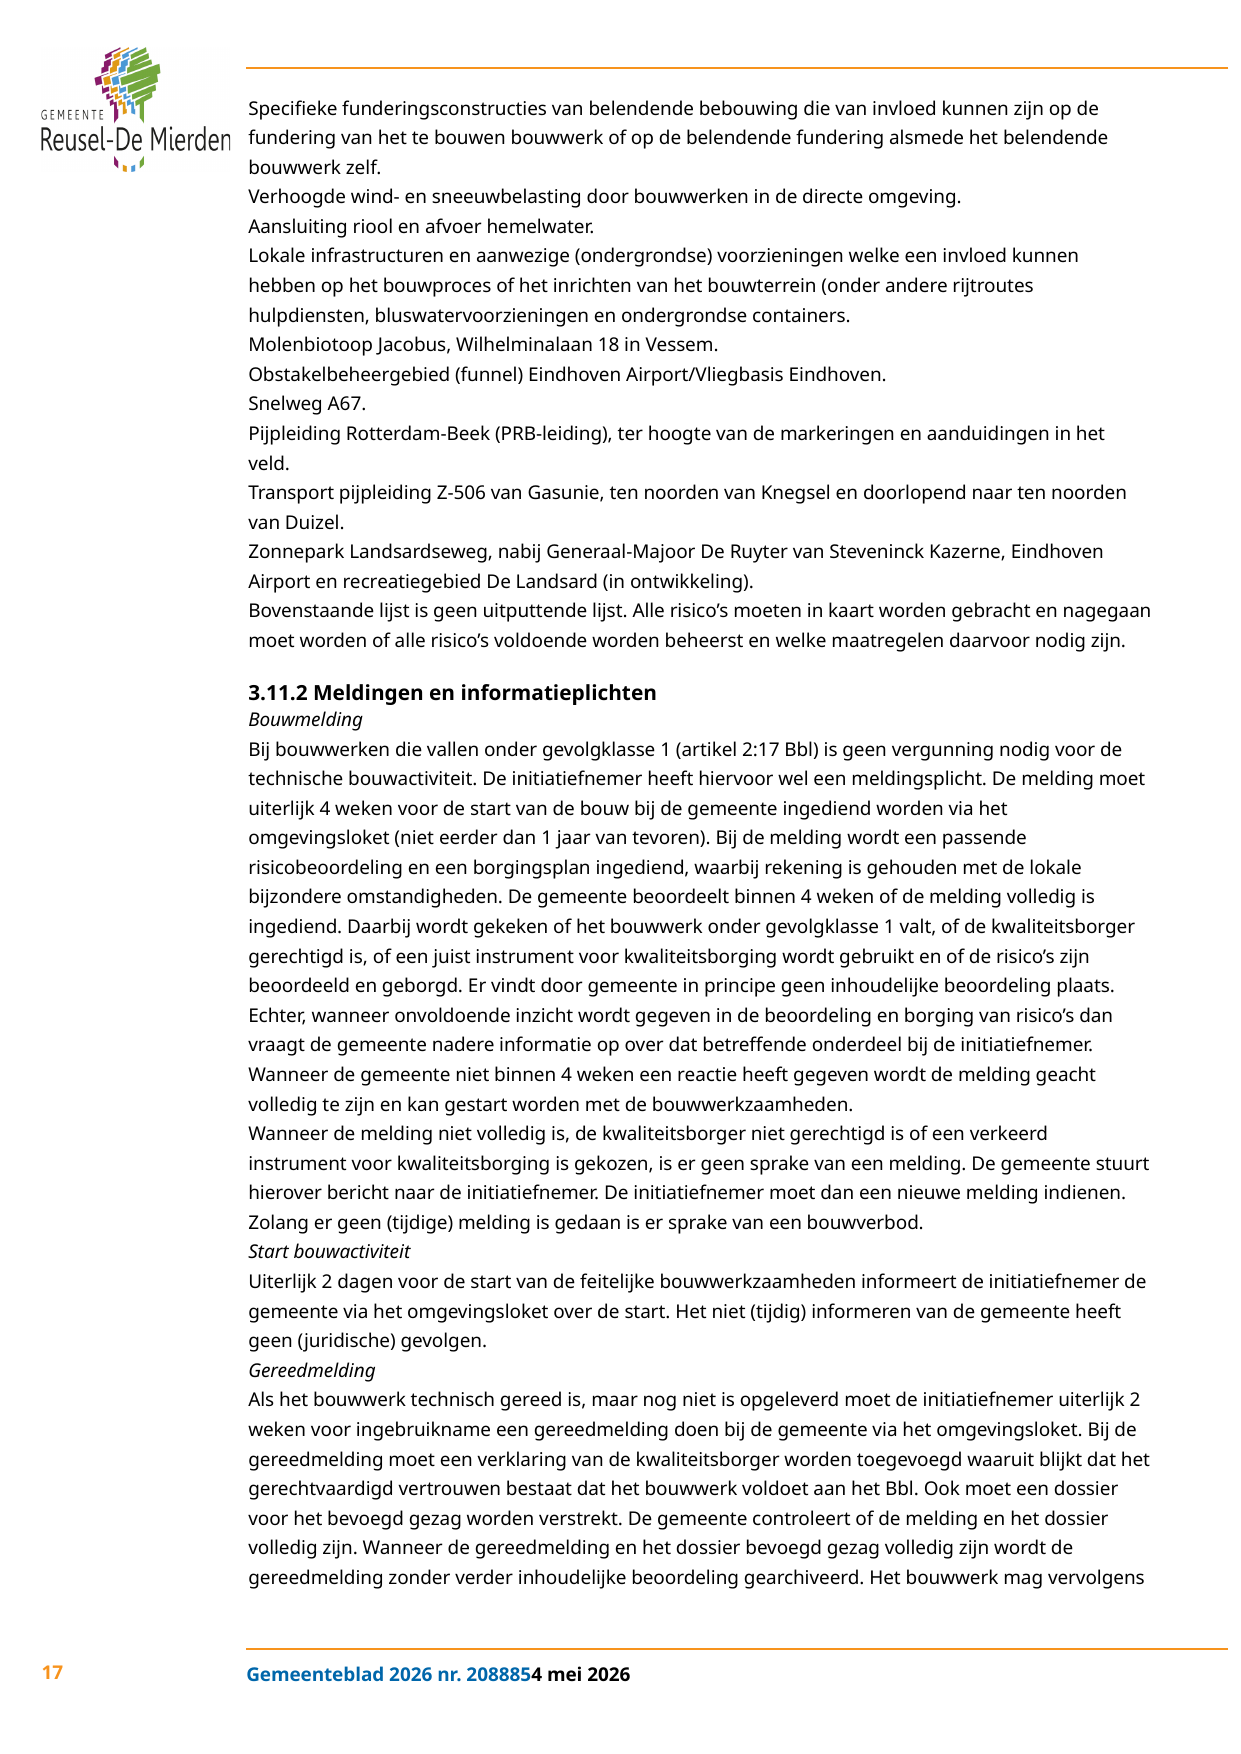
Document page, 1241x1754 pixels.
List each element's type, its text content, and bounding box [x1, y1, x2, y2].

text Gereedmelding [248, 1357, 1152, 1383]
text 3.11.2 Meldingen en informatieplichten [248, 678, 1152, 706]
text Bouwmelding [248, 706, 1152, 732]
text Transport pijpleiding Z-506 van Gasunie, ten noorden van Knegsel en doorlopend naar ten noorden van Duizel. [248, 479, 1152, 535]
text Molenbiotoop Jacobus, Wilhelminalaan 18 in Vessem. [248, 331, 1152, 357]
text Pijpleiding Rotterdam-Beek (PRB-leiding), ter hoogte van de markeringen en aanduidingen in het veld. [248, 420, 1152, 476]
text Start bouwactiviteit [248, 1239, 1152, 1264]
picture [41, 47, 231, 172]
text Zonnepark Landsardseweg, nabij Generaal-Majoor De Ruyter van Steveninck Kazerne, Eindhoven Airport en recreatiegebied De Landsard (in ontwikkeling). [248, 538, 1152, 594]
text Verhoogde wind- en sneeuwbelasting door bouwwerken in de directe omgeving. [248, 183, 1152, 209]
text Obstakelbeheergebied (funnel) Eindhoven Airport/Vliegbasis Eindhoven. [248, 361, 1152, 387]
text Wanneer de melding niet volledig is, de kwaliteitsborger niet gerechtigd is of een verkeerd instrument voor kwaliteitsborging is gekozen, is er geen sprake van een melding. De gemeente stuurt hierover bericht naar de initiatiefnemer. De initiatiefnemer moet dan een nieuwe melding indienen. Zolang er geen (tijdige) melding is gedaan is er sprake van een bouwverbod. [248, 1120, 1152, 1235]
text Als het bouwwerk technisch gereed is, maar nog niet is opgeleverd moet de initiatiefnemer uiterlijk 2 weken voor ingebruikname een gereedmelding doen bij de gemeente via het omgevingsloket. Bij de gereedmelding moet een verklaring van de kwaliteitsborger worden toegevoegd waaruit blijkt dat het gerechtvaardigd vertrouwen bestaat dat het bouwwerk voldoet aan het Bbl. Ook moet een dossier voor het bevoegd gezag worden verstrekt. De gemeente controleert of de melding en het dossier volledig zijn. Wanneer de gereedmelding en het dossier bevoegd gezag volledig zijn wordt de gereedmelding zonder verder inhoudelijke beoordeling gearchiveerd. Het bouwwerk mag vervolgens [248, 1387, 1152, 1590]
text Specifieke funderingsconstructies van belendende bebouwing die van invloed kunnen zijn op de fundering van het te bouwen bouwwerk of op de belendende fundering alsmede het belendende bouwwerk zelf. [248, 95, 1152, 180]
text Lokale infrastructuren en aanwezige (ondergrondse) voorzieningen welke een invloed kunnen hebben op het bouwproces of het inrichten van het bouwterrein (onder andere rijtroutes hulpdiensten, bluswatervoorzieningen en ondergrondse containers. [248, 243, 1152, 328]
text Bij bouwwerken die vallen onder gevolgklasse 1 (artikel 2:17 Bbl) is geen vergunning nodig voor de technische bouwactiviteit. De initiatiefnemer heeft hiervoor wel een meldingsplicht. De melding moet uiterlijk 4 weken voor de start van de bouw bij de gemeente ingediend worden via het omgevingsloket (niet eerder dan 1 jaar van tevoren). Bij de melding wordt een passende risicobeoordeling en een borgingsplan ingediend, waarbij rekening is gehouden met de lokale bijzondere omstandigheden. De gemeente beoordeelt binnen 4 weken of de melding volledig is ingediend. Daarbij wordt gekeken of het bouwwerk onder gevolgklasse 1 valt, of de kwaliteitsborger gerechtigd is, of een juist instrument voor kwaliteitsborging wordt gebruikt en of de risico’s zijn beoordeeld en geborgd. Er vindt door gemeente in principe geen inhoudelijke beoordeling plaats. Echter, wanneer onvoldoende inzicht wordt gegeven in de beoordeling en borging van risico’s dan vraagt de gemeente nadere informatie op over dat betreffende onderdeel bij de initiatiefnemer. Wanneer de gemeente niet binnen 4 weken een reactie heeft gegeven wordt de melding geacht volledig te zijn en kan gestart worden met de bouwwerkzaamheden. [248, 736, 1152, 1116]
text Uiterlijk 2 dagen voor de start van de feitelijke bouwwerkzaamheden informeert de initiatiefnemer de gemeente via het omgevingsloket over de start. Het niet (tijdig) informeren van de gemeente heeft geen (juridische) gevolgen. [248, 1268, 1152, 1353]
text Snelweg A67. [248, 391, 1152, 416]
text Aansluiting riool en afvoer hemelwater. [248, 213, 1152, 239]
text Bovenstaande lijst is geen uitputtende lijst. Alle risico’s moeten in kaart worden gebracht en nagegaan moet worden of alle risico’s voldoende worden beheerst en welke maatregelen daarvoor nodig zijn. [248, 598, 1152, 653]
